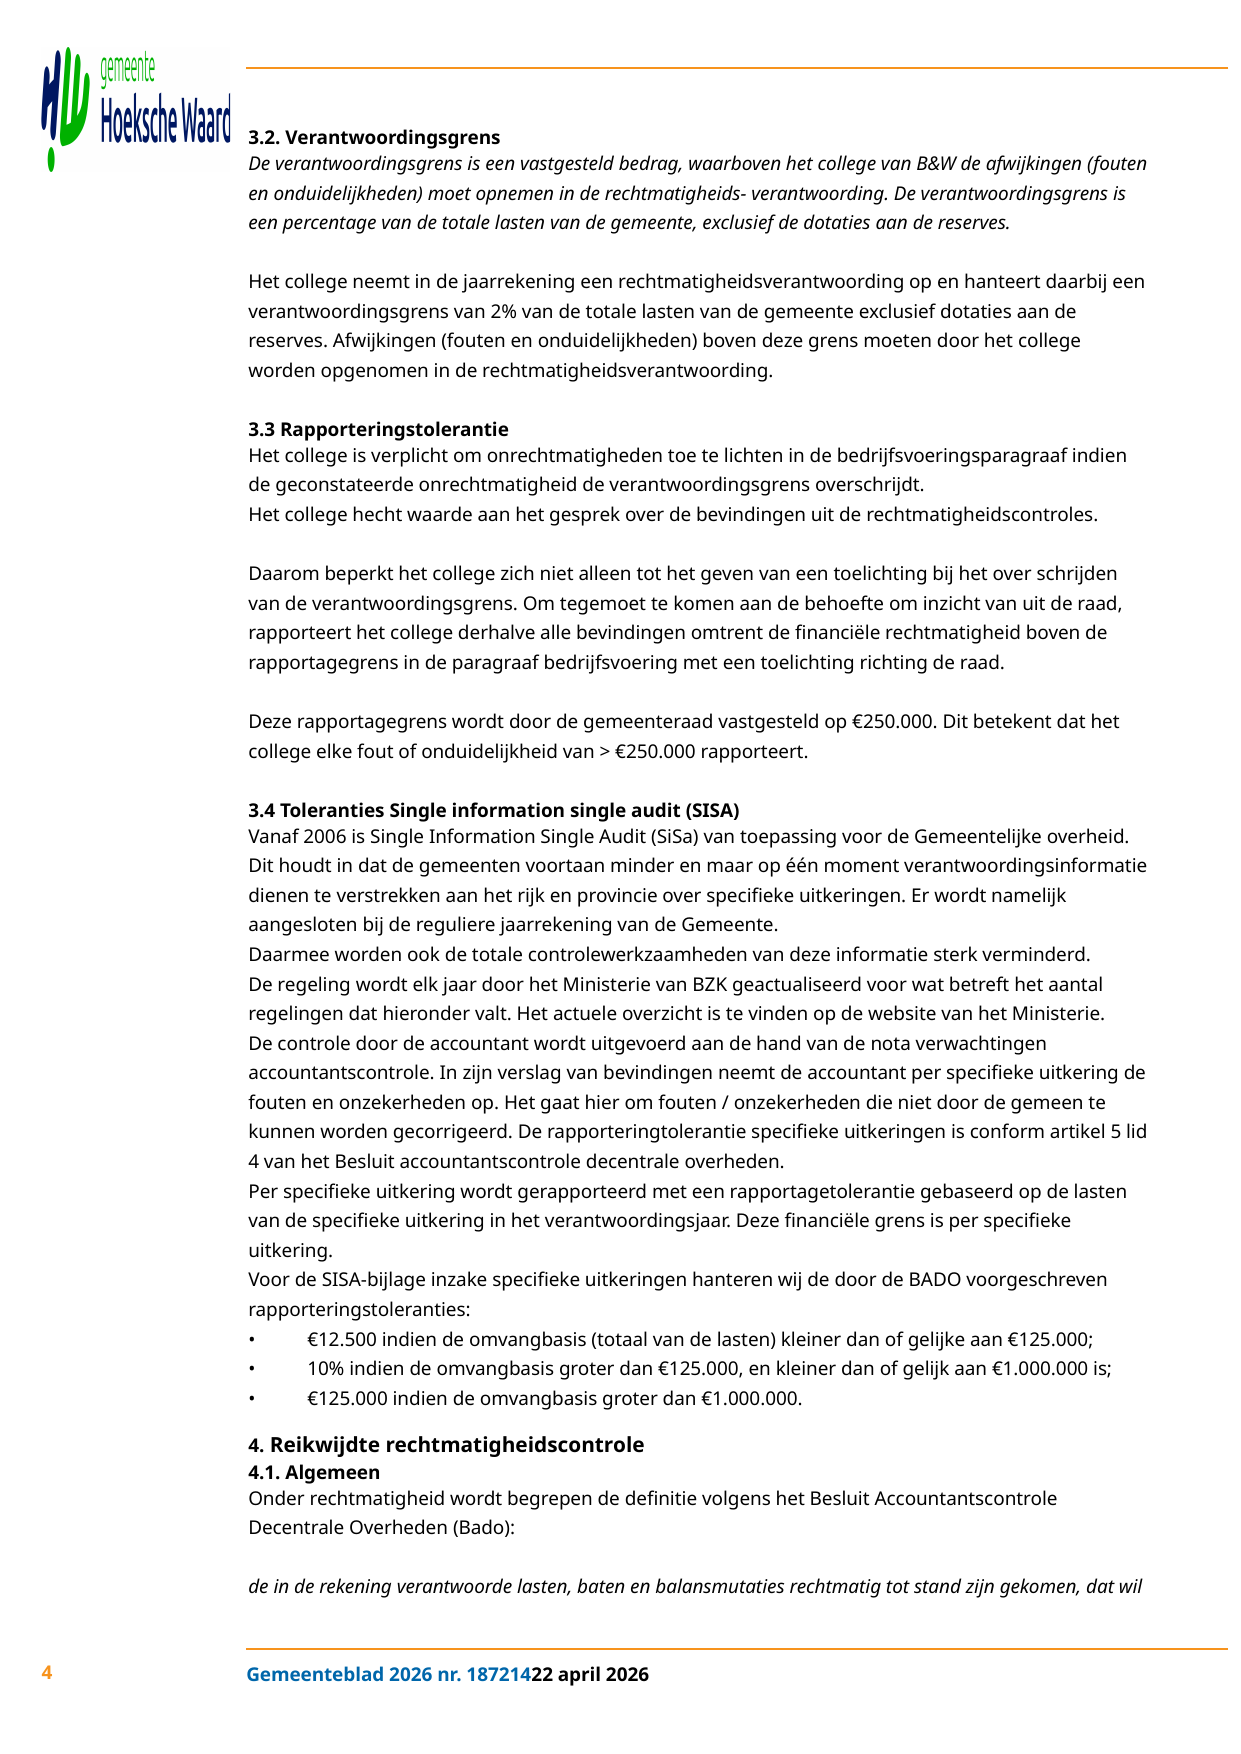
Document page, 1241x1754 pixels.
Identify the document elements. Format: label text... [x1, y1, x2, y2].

text Het college hecht waarde aan het gesprek over de bevindingen uit de rechtmatigheidscontroles. [248, 501, 1152, 527]
text Vanaf 2006 is Single Information Single Audit (SiSa) van toepassing voor de Gemeentelijke overheid. Dit houdt in dat de gemeenten voortaan minder en maar op één moment verantwoordingsinformatie dienen te verstrekken aan het rijk en provincie over specifieke uitkeringen. Er wordt namelijk aangesloten bij de reguliere jaarrekening van de Gemeente. [248, 823, 1152, 937]
text De controle door de accountant wordt uitgevoerd aan de hand van de nota verwachtingen accountantscontrole. In zijn verslag van bevindingen neemt de accountant per specifieke uitkering de fouten en onzekerheden op. Het gaat hier om fouten / onzekerheden die niet door de gemeen te kunnen worden gecorrigeerd. De rapporteringtolerantie specifieke uitkeringen is conform artikel 5 lid 4 van het Besluit accountantscontrole decentrale overheden. [248, 1030, 1152, 1174]
list €12.500 indien de omvangbasis (totaal van de lasten) kleiner dan of gelijke aan €125.000; [248, 1326, 1152, 1351]
text De regeling wordt elk jaar door het Ministerie van BZK geactualiseerd voor wat betreft het aantal regelingen dat hieronder valt. Het actuele overzicht is te vinden op de website van het Ministerie. [248, 971, 1152, 1026]
text Deze rapportagegrens wordt door de gemeenteraad vastgesteld op €250.000. Dit betekent dat het college elke fout of onduidelijkheid van > €250.000 rapporteert. [248, 708, 1152, 764]
text Daarmee worden ook de totale controlewerkzaamheden van deze informatie sterk verminderd. [248, 941, 1152, 967]
text Per specifieke uitkering wordt gerapporteerd met een rapportagetolerantie gebaseerd op de lasten van de specifieke uitkering in het verantwoordingsjaar. Deze financiële grens is per specifieke uitkering. [248, 1178, 1152, 1263]
text Daarom beperkt het college zich niet alleen tot het geven van een toelichting bij het over schrijden van de verantwoordingsgrens. Om tegemoet te komen aan de behoefte om inzicht van uit de raad, rapporteert het college derhalve alle bevindingen omtrent de financiële rechtmatigheid boven de rapportagegrens in de paragraaf bedrijfsvoering met een toelichting richting de raad. [248, 560, 1152, 675]
text 4.1. Algemeen [248, 1459, 1152, 1485]
list €125.000 indien de omvangbasis groter dan €1.000.000. [248, 1385, 1152, 1411]
text De verantwoordingsgrens is een vastgesteld bedrag, waarboven het college van B&W de afwijkingen (fouten en onduidelijkheden) moet opnemen in de rechtmatigheids- verantwoording. De verantwoordingsgrens is een percentage van de totale lasten van de gemeente, exclusief de dotaties aan de reserves. [248, 150, 1152, 235]
text 3.4 Toleranties Single information single audit (SISA) [248, 797, 1152, 823]
text Voor de SISA-bijlage inzake specifieke uitkeringen hanteren wij de door de BADO voorgeschreven rapporteringstoleranties: [248, 1267, 1152, 1322]
text 4. Reikwijdte rechtmatigheidscontrole [248, 1431, 1152, 1459]
text Onder rechtmatigheid wordt begrepen de definitie volgens het Besluit Accountantscontrole Decentrale Overheden (Bado): [248, 1485, 1152, 1540]
list 10% indien de omvangbasis groter dan €125.000, en kleiner dan of gelijk aan €1.000.000 is; [248, 1355, 1152, 1381]
text Het college is verplicht om onrechtmatigheden toe te lichten in de bedrijfsvoeringsparagraaf indien de geconstateerde onrechtmatigheid de verantwoordingsgrens overschrijdt. [248, 442, 1152, 497]
text 3.2. Verantwoordingsgrens [248, 124, 1152, 150]
picture [41, 47, 231, 172]
text Het college neemt in de jaarrekening een rechtmatigheidsverantwoording op en hanteert daarbij een verantwoordingsgrens van 2% van de totale lasten van de gemeente exclusief dotaties aan de reserves. Afwijkingen (fouten en onduidelijkheden) boven deze grens moeten door het college worden opgenomen in de rechtmatigheidsverantwoording. [248, 268, 1152, 383]
text de in de rekening verantwoorde lasten, baten en balansmutaties rechtmatig tot stand zijn gekomen, dat wil [248, 1573, 1152, 1599]
text 3.3 Rapporteringstolerantie [248, 416, 1152, 442]
